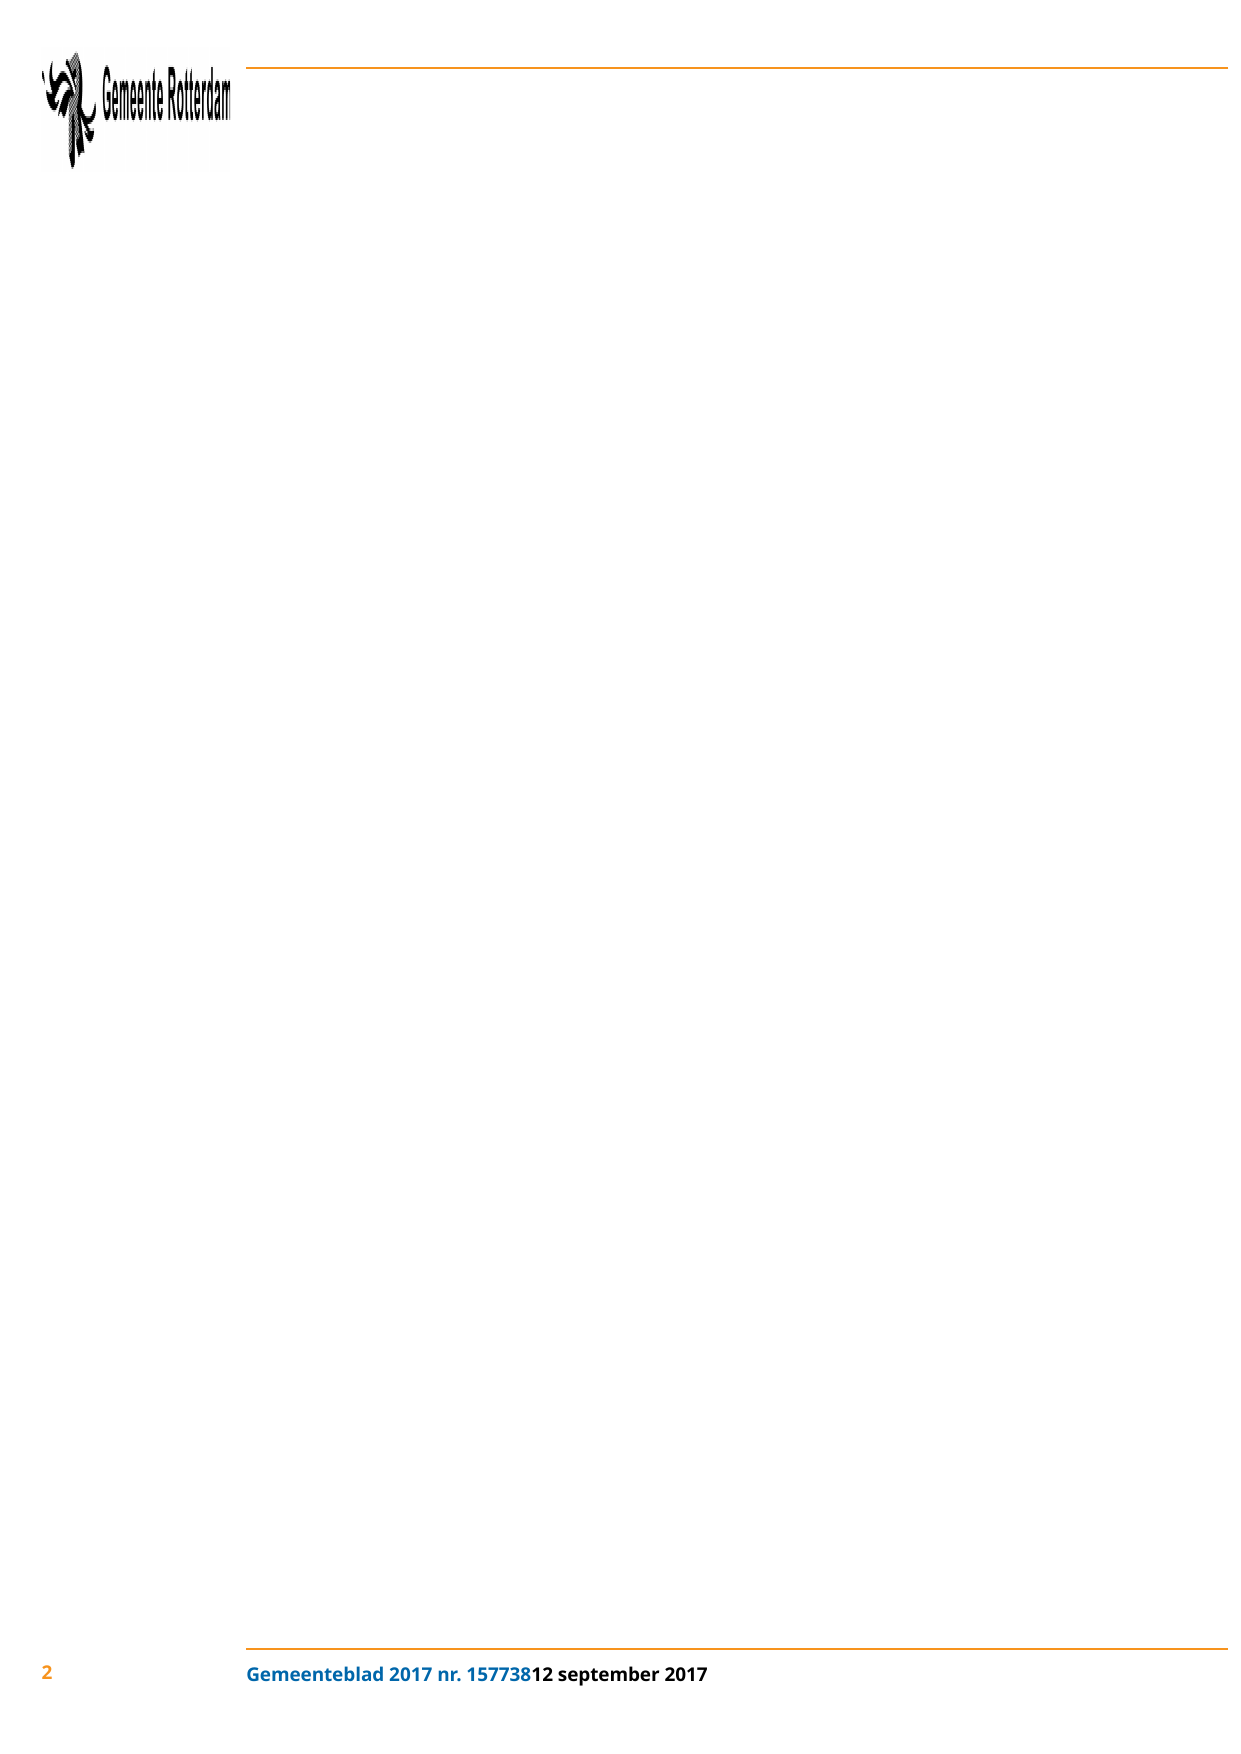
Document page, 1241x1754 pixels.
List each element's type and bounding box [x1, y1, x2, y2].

picture [41, 47, 231, 172]
